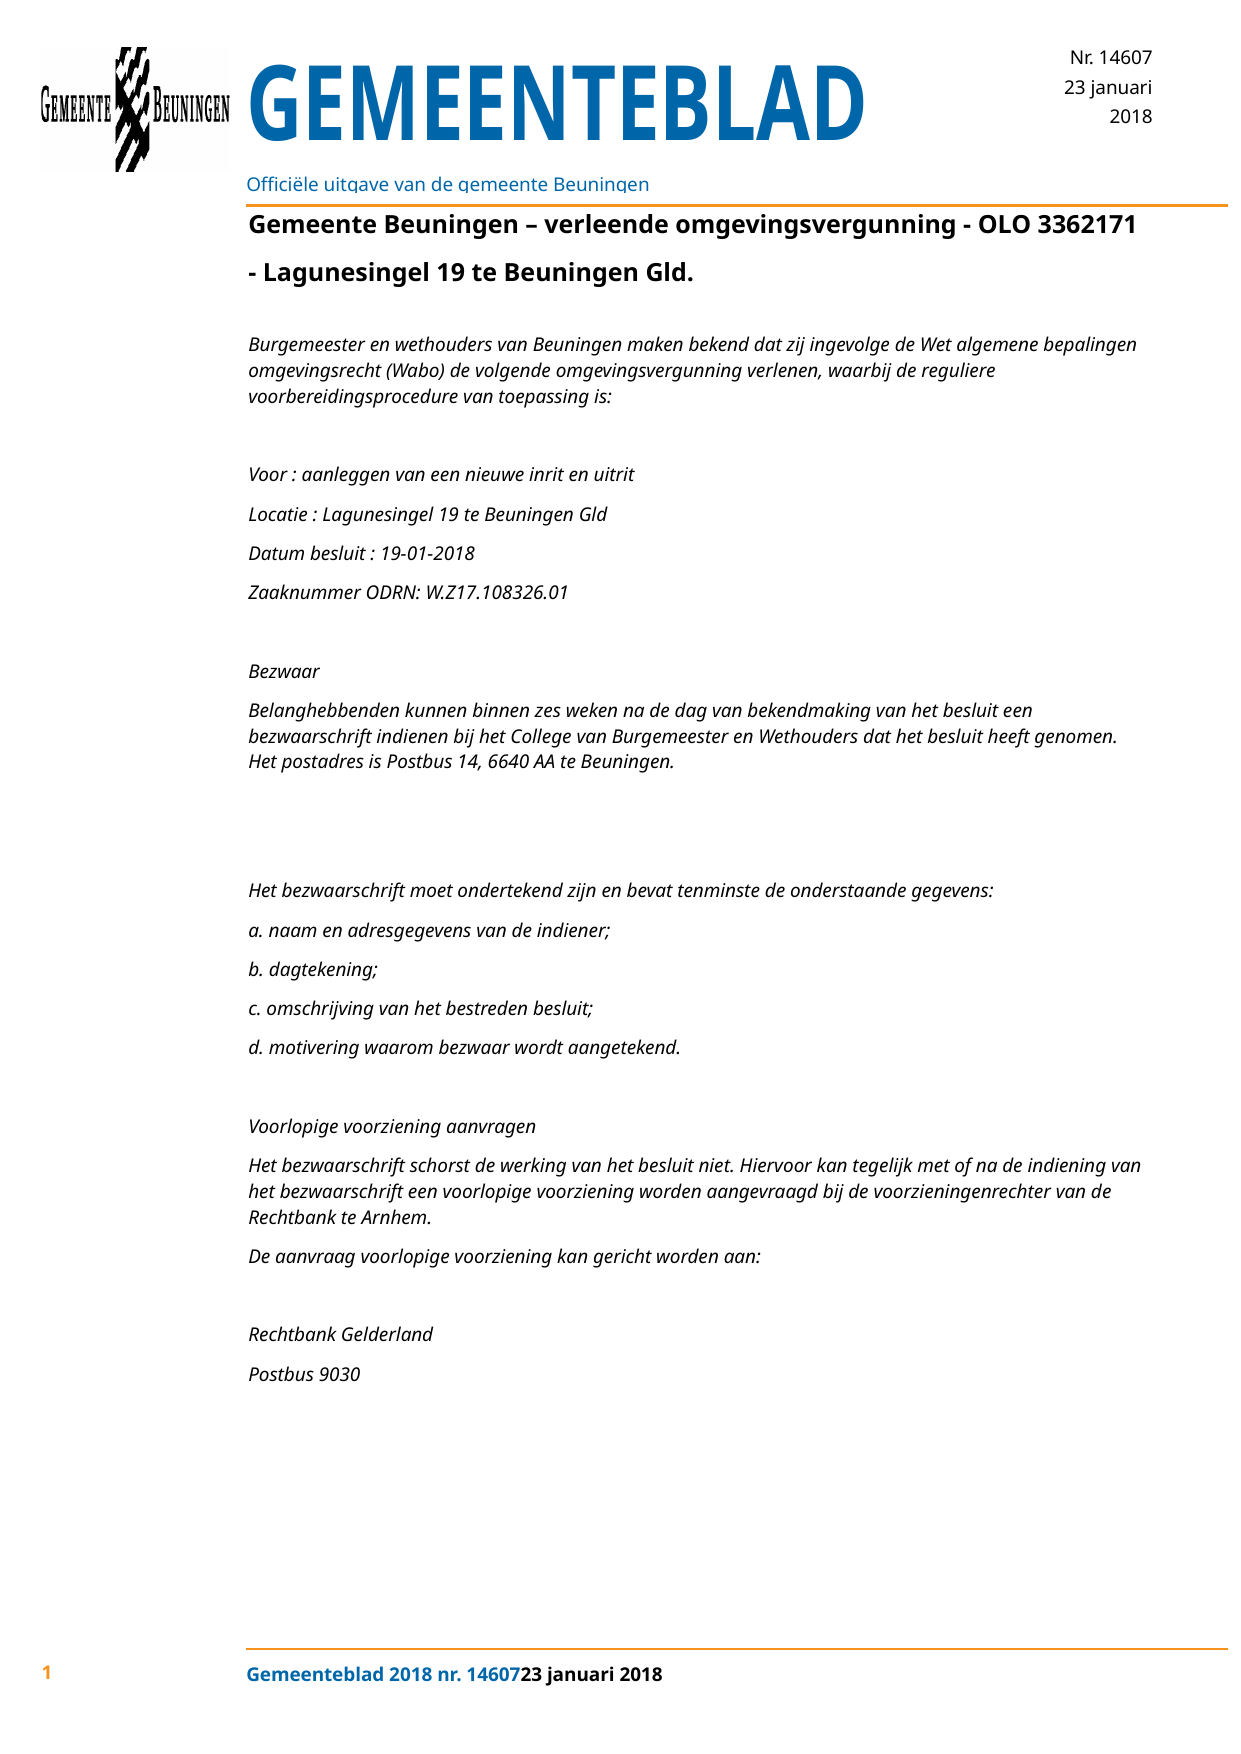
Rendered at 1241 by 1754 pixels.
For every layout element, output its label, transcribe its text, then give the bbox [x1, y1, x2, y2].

text Het bezwaarschrift moet ondertekend zijn en bevat tenminste de onderstaande gegevens: [248, 877, 1152, 903]
text Zaaknummer ODRN: W.Z17.108326.01 [248, 579, 1152, 605]
text Voorlopige voorziening aanvragen [248, 1113, 1152, 1139]
text Bezwaar [248, 658, 1152, 683]
text a. naam en adresgegevens van de indiener; [248, 917, 1152, 942]
text Rechtbank Gelderland [248, 1322, 1152, 1347]
text c. omschrijving van het bestreden besluit; [248, 995, 1152, 1021]
text Datum besluit : 19-01-2018 [248, 540, 1152, 566]
text Locatie : Lagunesingel 19 te Beuningen Gld [248, 501, 1152, 526]
text Gemeente Beuningen – verleende omgevingsvergunning - OLO 3362171 - Lagunesingel 19 te Beuningen Gld. [248, 207, 1152, 288]
text Belanghebbenden kunnen binnen zes weken na de dag van bekendmaking van het besluit een bezwaarschrift indienen bij het College van Burgemeester en Wethouders dat het besluit heeft genomen. Het postadres is Postbus 14, 6640 AA te Beuningen. [248, 697, 1152, 774]
text b. dagtekening; [248, 956, 1152, 982]
text Voor : aanleggen van een nieuwe inrit en uitrit [248, 461, 1152, 487]
text Postbus 9030 [248, 1361, 1152, 1387]
text Het bezwaarschrift schorst de werking van het besluit niet. Hiervoor kan tegelijk met of na de indiening van het bezwaarschrift een voorlopige voorziening worden aangevraagd bij de voorzieningenrechter van de Rechtbank te Arnhem. [248, 1152, 1152, 1229]
text De aanvraag voorlopige voorziening kan gericht worden aan: [248, 1243, 1152, 1269]
picture [41, 47, 231, 172]
text Burgemeester en wethouders van Beuningen maken bekend dat zij ingevolge de Wet algemene bepalingen omgevingsrecht (Wabo) de volgende omgevingsvergunning verlenen, waarbij de reguliere voorbereidingsprocedure van toepassing is: [248, 331, 1152, 409]
text d. motivering waarom bezwaar wordt aangetekend. [248, 1034, 1152, 1060]
